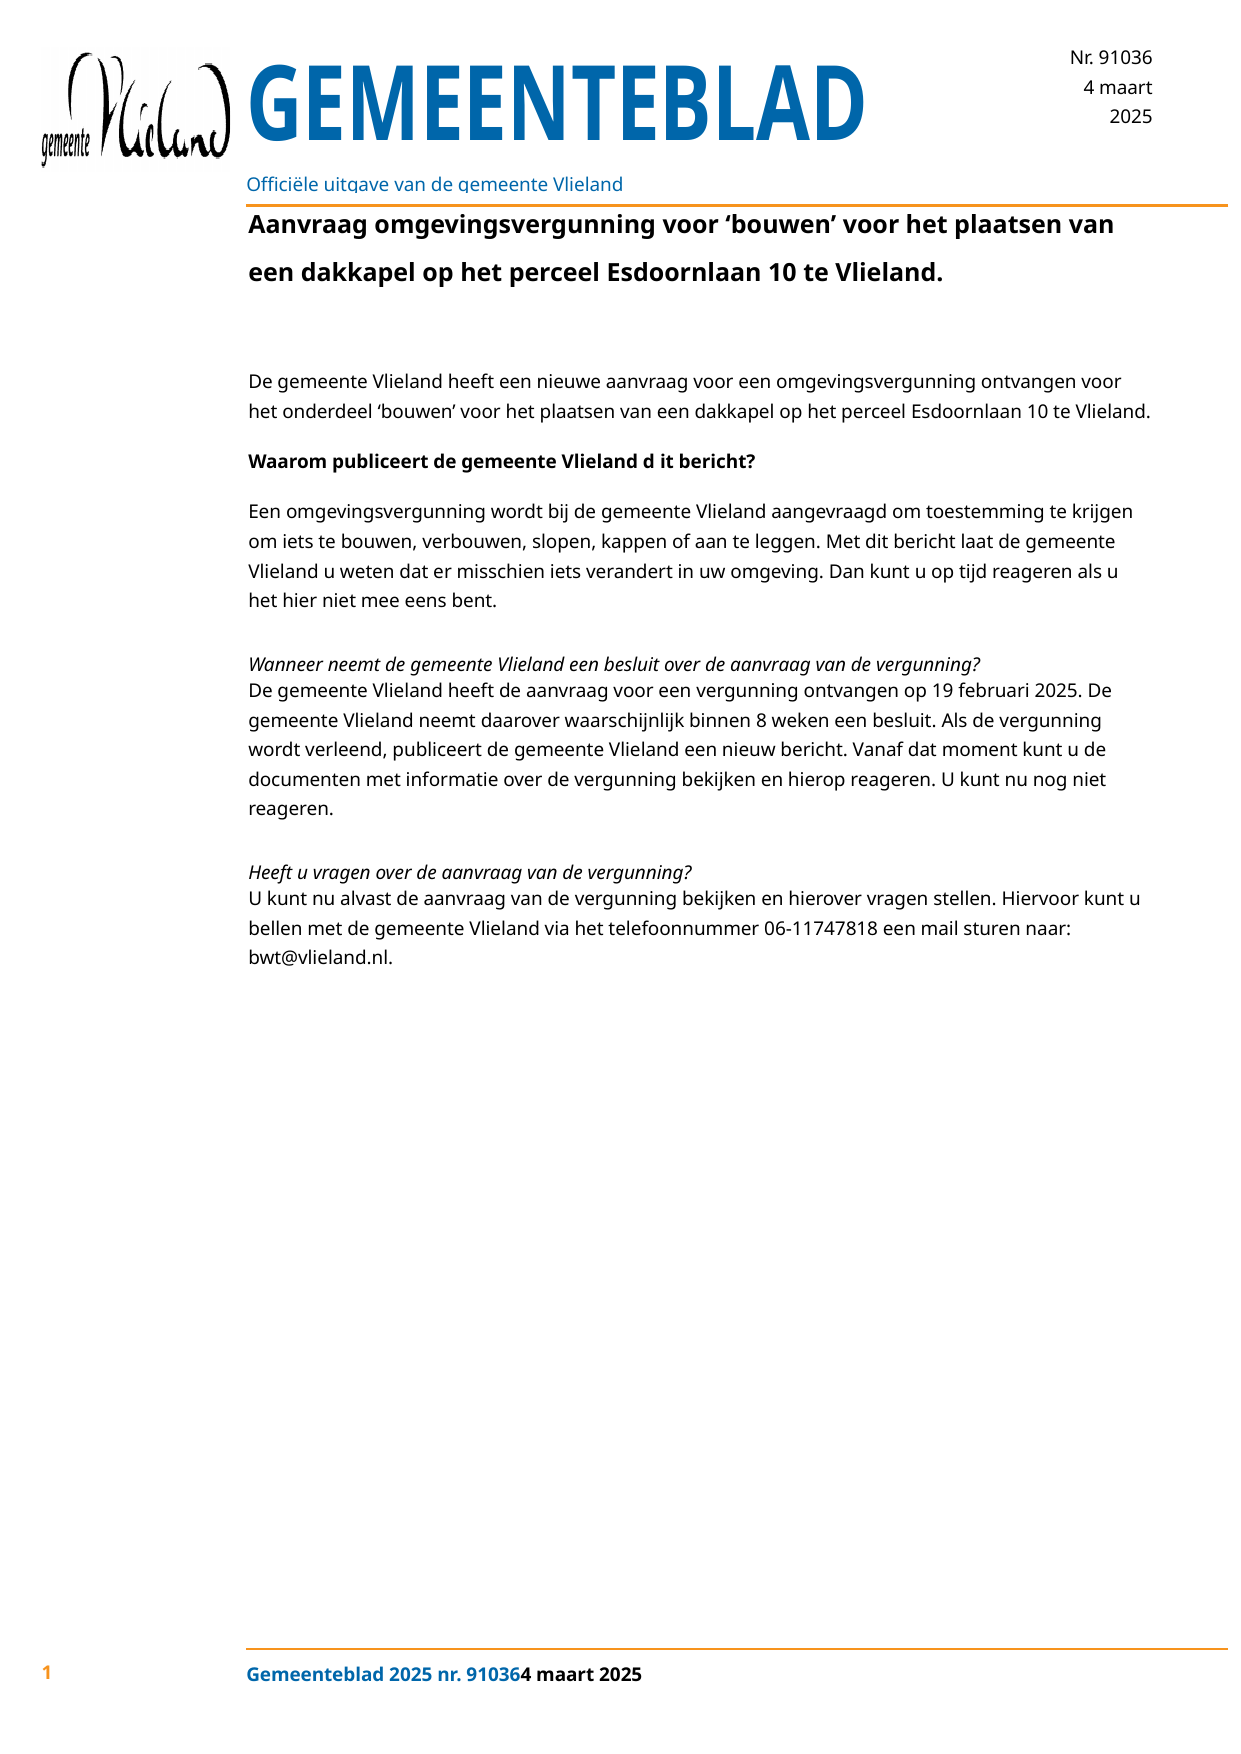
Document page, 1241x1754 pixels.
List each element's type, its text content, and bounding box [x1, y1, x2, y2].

text De gemeente Vlieland heeft een nieuwe aanvraag voor een omgevingsvergunning ontvangen voor het onderdeel ‘bouwen’ voor het plaatsen van een dakkapel op het perceel Esdoornlaan 10 te Vlieland. [248, 368, 1152, 424]
text U kunt nu alvast de aanvraag van de vergunning bekijken en hierover vragen stellen. Hiervoor kunt u bellen met de gemeente Vlieland via het telefoonnummer 06-11747818 een mail sturen naar: bwt@vlieland.nl. [248, 885, 1152, 970]
text Heeft u vragen over de aanvraag van de vergunning? [248, 859, 1152, 885]
text De gemeente Vlieland heeft de aanvraag voor een vergunning ontvangen op 19 februari 2025. De gemeente Vlieland neemt daarover waarschijnlijk binnen 8 weken een besluit. Als de vergunning wordt verleend, publiceert de gemeente Vlieland een nieuw bericht. Vanaf dat moment kunt u de documenten met informatie over de vergunning bekijken en hierop reageren. U kunt nu nog niet reageren. [248, 677, 1152, 821]
picture [41, 47, 231, 172]
text Wanneer neemt de gemeente Vlieland een besluit over de aanvraag van de vergunning? [248, 651, 1152, 677]
text Een omgevingsvergunning wordt bij de gemeente Vlieland aangevraagd om toestemming te krijgen om iets te bouwen, verbouwen, slopen, kappen of aan te leggen. Met dit bericht laat de gemeente Vlieland u weten dat er misschien iets verandert in uw omgeving. Dan kunt u op tijd reageren als u het hier niet mee eens bent. [248, 499, 1152, 613]
text Waarom publiceert de gemeente Vlieland d it bericht? [248, 448, 1152, 474]
text Aanvraag omgevingsvergunning voor ‘bouwen’ voor het plaatsen van een dakkapel op het perceel Esdoornlaan 10 te Vlieland. [248, 207, 1152, 288]
